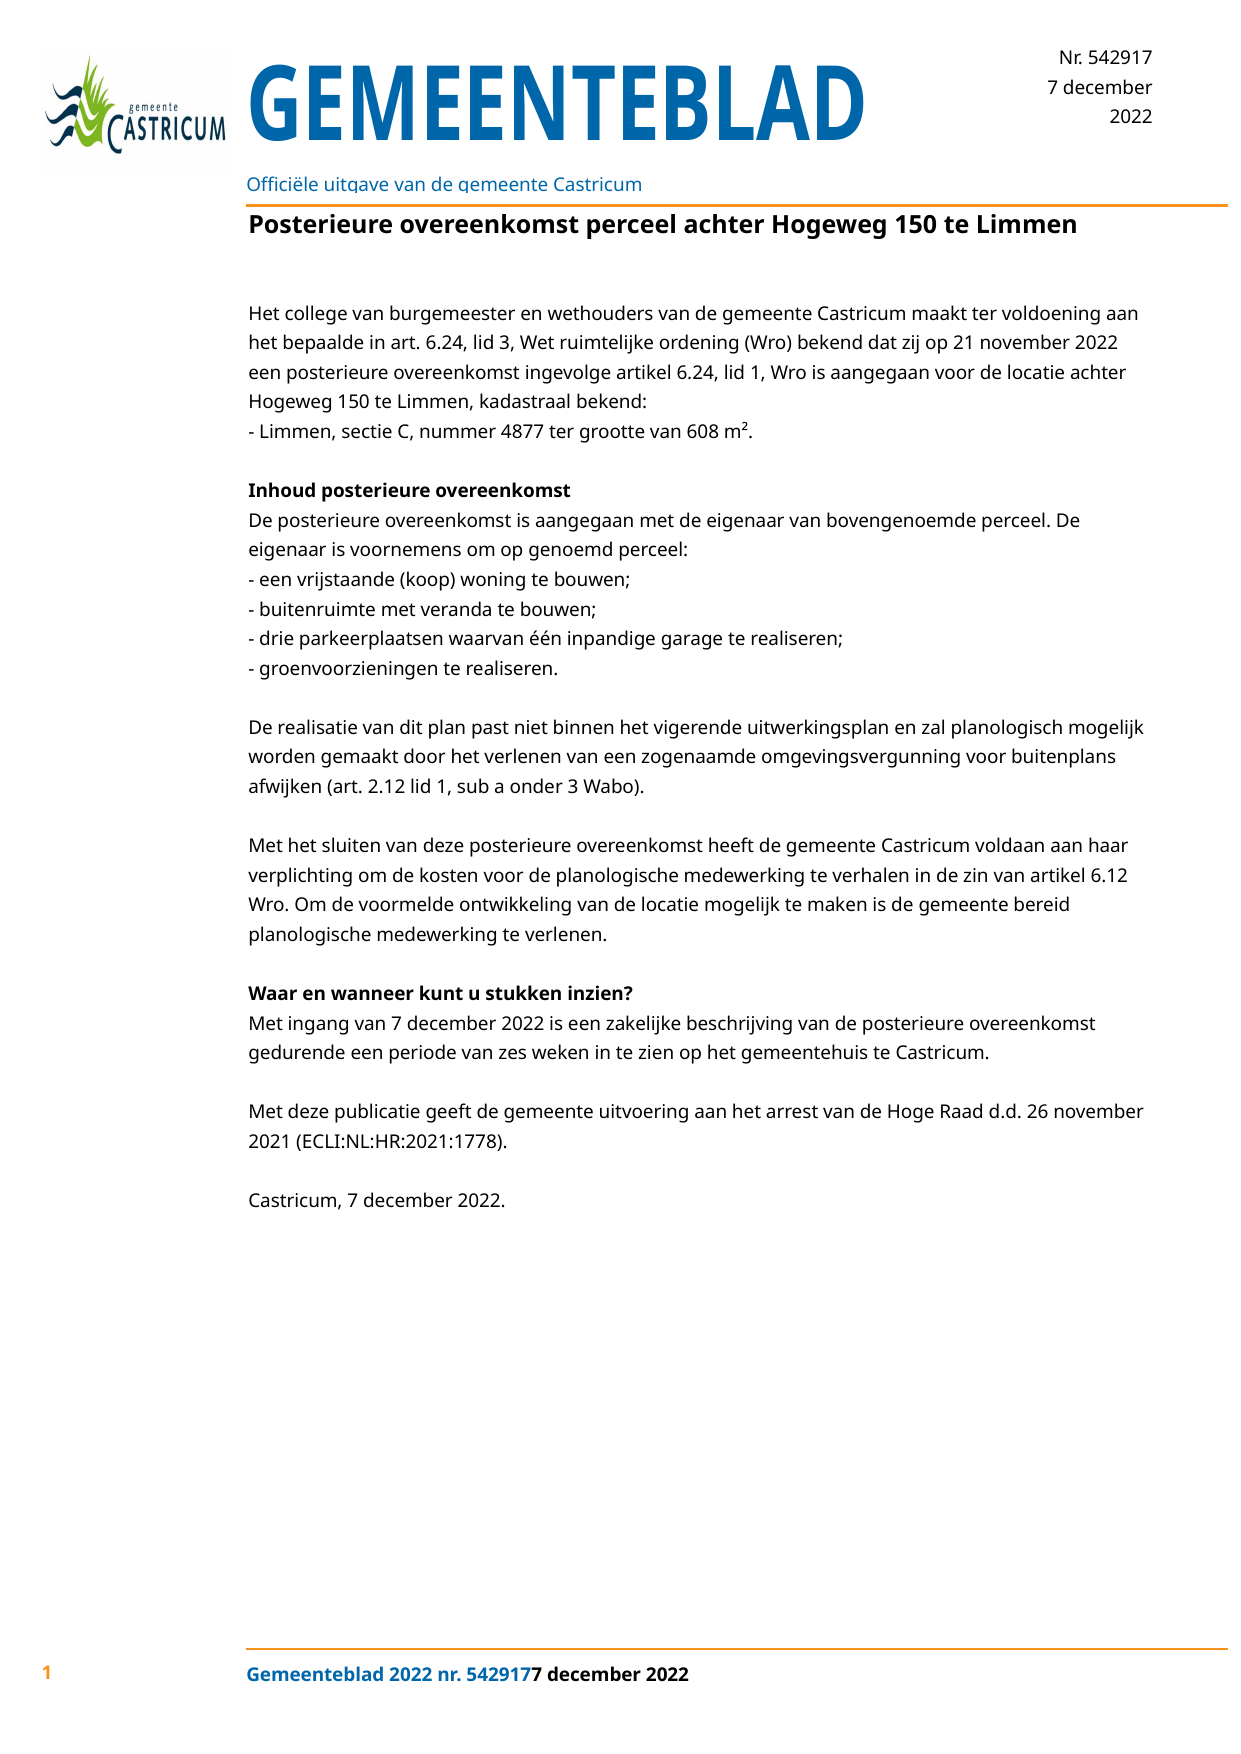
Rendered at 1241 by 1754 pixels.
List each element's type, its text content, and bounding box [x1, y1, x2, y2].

text - buitenruimte met veranda te bouwen; [248, 596, 1152, 621]
text Waar en wanneer kunt u stukken inzien? [248, 980, 1152, 1006]
text De posterieure overeenkomst is aangegaan met de eigenaar van bovengenoemde perceel. De eigenaar is voornemens om op genoemd perceel: [248, 507, 1152, 562]
text - Limmen, sectie C, nummer 4877 ter grootte van 608 m². [248, 418, 1152, 444]
text Met deze publicatie geeft de gemeente uitvoering aan het arrest van de Hoge Raad d.d. 26 november 2021 (ECLI:NL:HR:2021:1778). [248, 1099, 1152, 1154]
text Posterieure overeenkomst perceel achter Hogeweg 150 te Limmen [248, 207, 1152, 241]
text - drie parkeerplaatsen waarvan één inpandige garage te realiseren; [248, 625, 1152, 651]
text Met ingang van 7 december 2022 is een zakelijke beschrijving van de posterieure overeenkomst gedurende een periode van zes weken in te zien op het gemeentehuis te Castricum. [248, 1010, 1152, 1065]
text - een vrijstaande (koop) woning te bouwen; [248, 566, 1152, 592]
text Met het sluiten van deze posterieure overeenkomst heeft de gemeente Castricum voldaan aan haar verplichting om de kosten voor de planologische medewerking te verhalen in de zin van artikel 6.12 Wro. Om de voormelde ontwikkeling van de locatie mogelijk te maken is de gemeente bereid planologische medewerking te verlenen. [248, 832, 1152, 947]
text - groenvoorzieningen te realiseren. [248, 655, 1152, 681]
text De realisatie van dit plan past niet binnen het vigerende uitwerkingsplan en zal planologisch mogelijk worden gemaakt door het verlenen van een zogenaamde omgevingsvergunning voor buitenplans afwijken (art. 2.12 lid 1, sub a onder 3 Wabo). [248, 714, 1152, 799]
picture [41, 47, 231, 172]
text Castricum, 7 december 2022. [248, 1187, 1152, 1213]
text Het college van burgemeester en wethouders van de gemeente Castricum maakt ter voldoening aan het bepaalde in art. 6.24, lid 3, Wet ruimtelijke ordening (Wro) bekend dat zij op 21 november 2022 een posterieure overeenkomst ingevolge artikel 6.24, lid 1, Wro is aangegaan voor de locatie achter Hogeweg 150 te Limmen, kadastraal bekend: [248, 300, 1152, 414]
text Inhoud posterieure overeenkomst [248, 477, 1152, 503]
